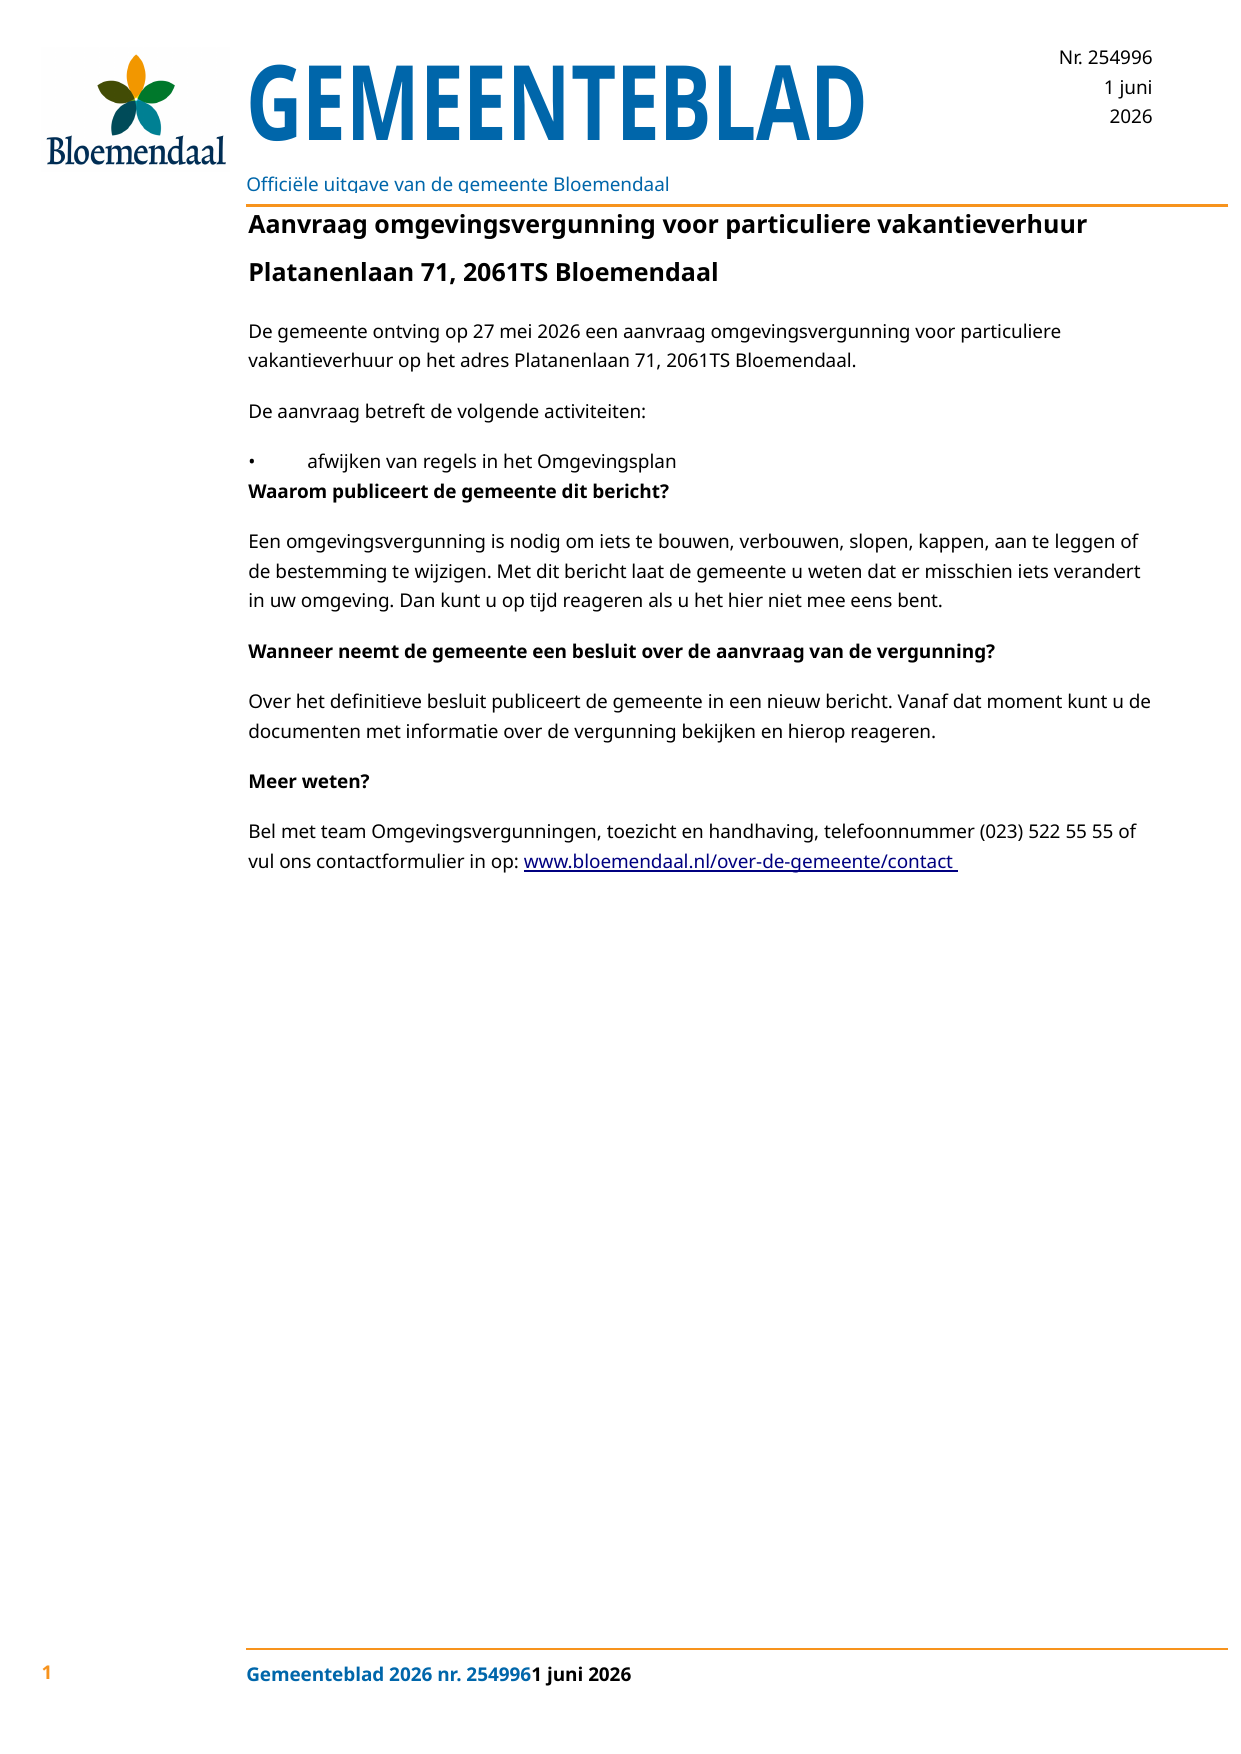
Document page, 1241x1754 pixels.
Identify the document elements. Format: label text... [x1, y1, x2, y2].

text Wanneer neemt de gemeente een besluit over de aanvraag van de vergunning? [248, 638, 1152, 664]
text De aanvraag betreft de volgende activiteiten: [248, 398, 1152, 424]
text Aanvraag omgevingsvergunning voor particuliere vakantieverhuur Platanenlaan 71, 2061TS Bloemendaal [248, 207, 1152, 288]
text Een omgevingsvergunning is nodig om iets te bouwen, verbouwen, slopen, kappen, aan te leggen of de bestemming te wijzigen. Met dit bericht laat de gemeente u weten dat er misschien iets verandert in uw omgeving. Dan kunt u op tijd reageren als u het hier niet mee eens bent. [248, 528, 1152, 613]
text Meer weten? [248, 768, 1152, 794]
picture [41, 47, 231, 172]
text Over het definitieve besluit publiceert de gemeente in een nieuw bericht. Vanaf dat moment kunt u de documenten met informatie over de vergunning bekijken en hierop reageren. [248, 688, 1152, 744]
list afwijken van regels in het Omgevingsplan [248, 448, 1152, 474]
text De gemeente ontving op 27 mei 2026 een aanvraag omgevingsvergunning voor particuliere vakantieverhuur op het adres Platanenlaan 71, 2061TS Bloemendaal. [248, 318, 1152, 373]
text Bel met team Omgevingsvergunningen, toezicht en handhaving, telefoonnummer (023) 522 55 55 of vul ons contactformulier in op: www.bloemendaal.nl/over-de-gemeente/contact [248, 819, 1152, 874]
text Waarom publiceert de gemeente dit bericht? [248, 478, 1152, 504]
